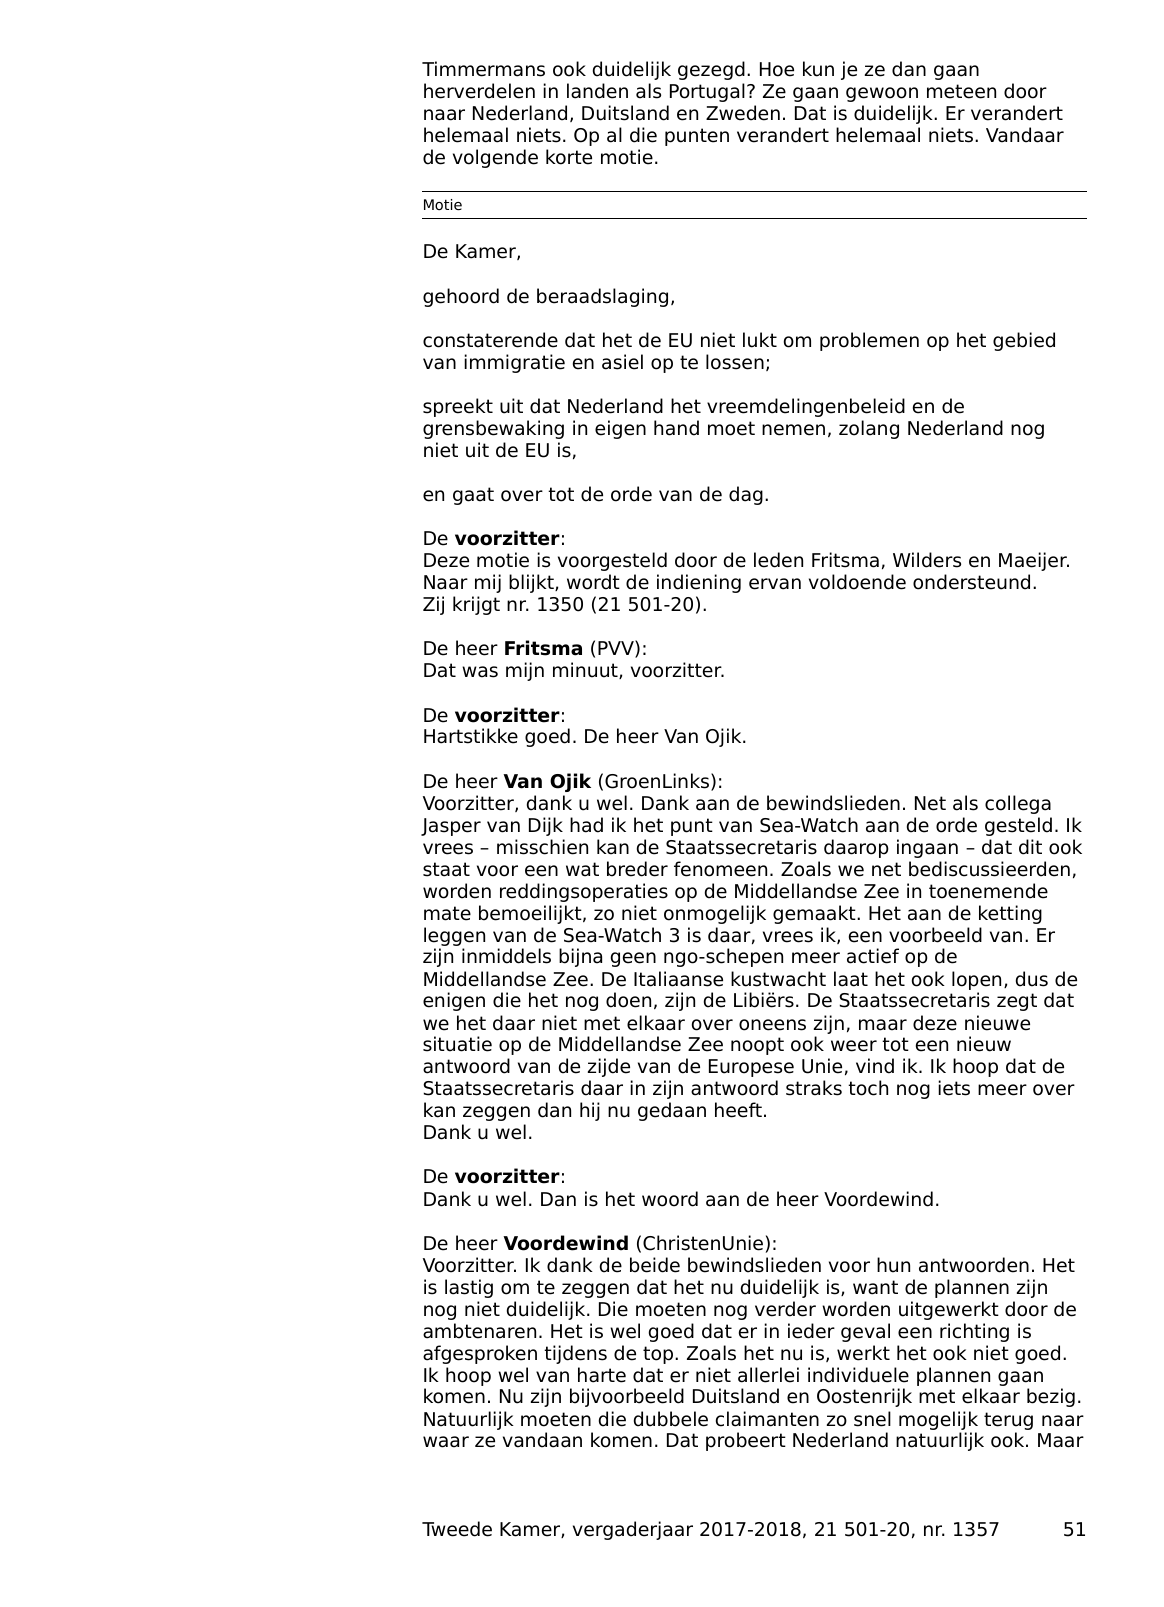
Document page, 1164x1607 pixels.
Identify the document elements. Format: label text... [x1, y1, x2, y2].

text Dank u wel. [422, 1122, 1087, 1144]
text Hartstikke goed. De heer Van Ojik. [422, 726, 1087, 748]
text en gaat over tot de orde van de dag. [422, 484, 1087, 506]
text constaterende dat het de EU niet lukt om problemen op het gebied van immigratie en asiel op te lossen; [422, 330, 1087, 374]
text De heer Voordewind (ChristenUnie): [422, 1233, 1087, 1254]
text Timmermans ook duidelijk gezegd. Hoe kun je ze dan gaan herverdelen in landen als Portugal? Ze gaan gewoon meteen door naar Nederland, Duitsland en Zweden. Dat is duidelijk. Er verandert helemaal niets. Op al die punten verandert helemaal niets. Vandaar de volgende korte motie. [422, 59, 1087, 169]
table_header Motie [422, 192, 1087, 218]
text Dat was mijn minuut, voorzitter. [422, 660, 1087, 682]
text De voorzitter: [422, 528, 1087, 550]
text gehoord de beraadslaging, [422, 286, 1087, 308]
text De Kamer, [422, 241, 1087, 263]
text Dank u wel. Dan is het woord aan de heer Voordewind. [422, 1188, 1087, 1210]
text spreekt uit dat Nederland het vreemdelingenbeleid en de grensbewaking in eigen hand moet nemen, zolang Nederland nog niet uit de EU is, [422, 396, 1087, 462]
text Voorzitter, dank u wel. Dank aan de bewindslieden. Net als collega Jasper van Dijk had ik het punt van Sea-Watch aan de orde gesteld. Ik vrees – misschien kan de Staatssecretaris daarop ingaan – dat dit ook staat voor een wat breder fenomeen. Zoals we net bediscussieerden, worden reddingsoperaties op de Middellandse Zee in toenemende mate bemoeilijkt, zo niet onmogelijk gemaakt. Het aan de ketting leggen van de Sea-Watch 3 is daar, vrees ik, een voorbeeld van. Er zijn inmiddels bijna geen ngo-schepen meer actief op de Middellandse Zee. De Italiaanse kustwacht laat het ook lopen, dus de enigen die het nog doen, zijn de Libiërs. De Staatssecretaris zegt dat we het daar niet met elkaar over oneens zijn, maar deze nieuwe situatie op de Middellandse Zee noopt ook weer tot een nieuw antwoord van de zijde van de Europese Unie, vind ik. Ik hoop dat de Staatssecretaris daar in zijn antwoord straks toch nog iets meer over kan zeggen dan hij nu gedaan heeft. [422, 793, 1087, 1122]
text Voorzitter. Ik dank de beide bewindslieden voor hun antwoorden. Het is lastig om te zeggen dat het nu duidelijk is, want de plannen zijn nog niet duidelijk. Die moeten nog verder worden uitgewerkt door de ambtenaren. Het is wel goed dat er in ieder geval een richting is afgesproken tijdens de top. Zoals het nu is, werkt het ook niet goed. Ik hoop wel van harte dat er niet allerlei individuele plannen gaan komen. Nu zijn bijvoorbeeld Duitsland en Oostenrijk met elkaar bezig. Natuurlijk moeten die dubbele claimanten zo snel mogelijk terug naar waar ze vandaan komen. Dat probeert Nederland natuurlijk ook. Maar [422, 1254, 1087, 1452]
text Zij krijgt nr. 1350 (21 501-20). [422, 594, 1087, 616]
text De voorzitter: [422, 1166, 1087, 1188]
text De voorzitter: [422, 704, 1087, 726]
text Deze motie is voorgesteld door de leden Fritsma, Wilders en Maeijer. Naar mij blijkt, wordt de indiening ervan voldoende ondersteund. [422, 550, 1087, 594]
text De heer Van Ojik (GroenLinks): [422, 771, 1087, 793]
text De heer Fritsma (PVV): [422, 638, 1087, 660]
